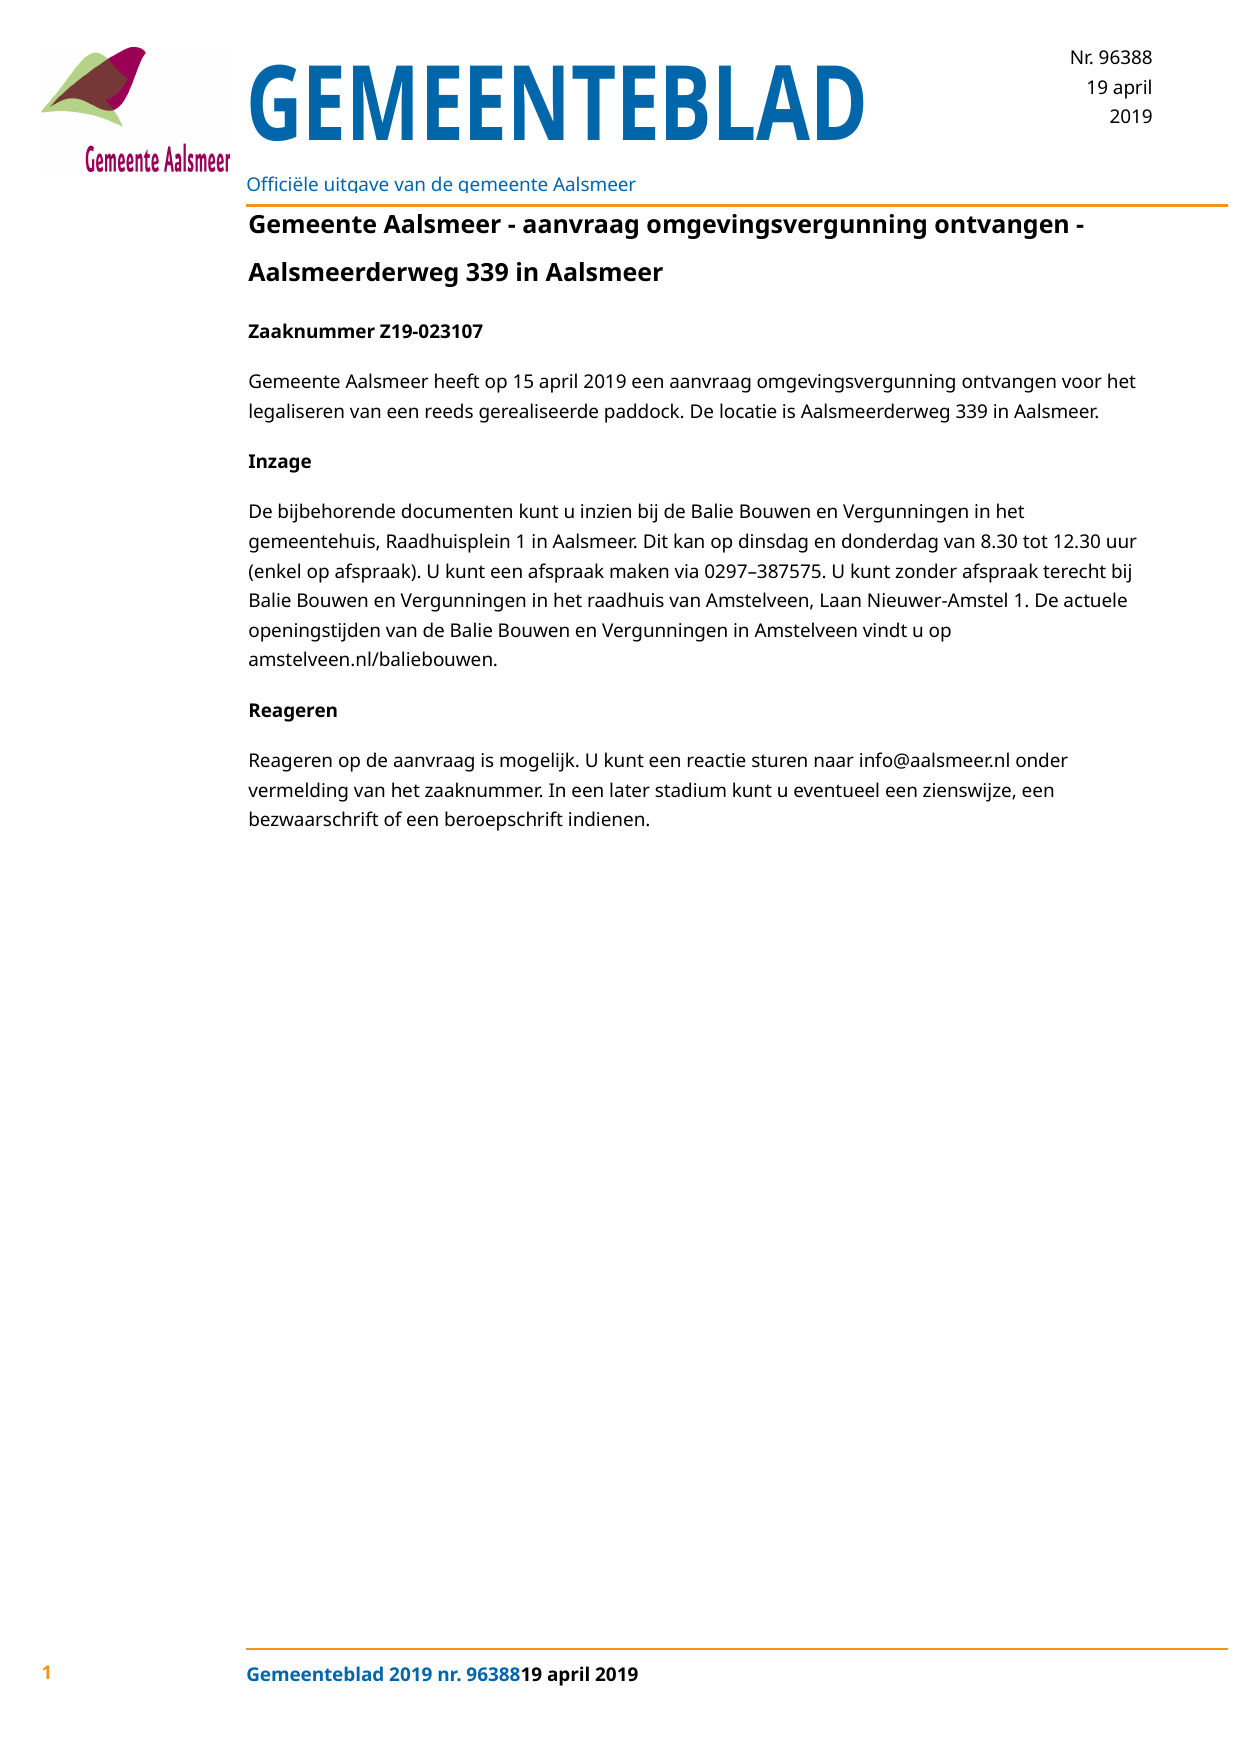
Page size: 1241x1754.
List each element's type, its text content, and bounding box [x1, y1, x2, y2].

text Gemeente Aalsmeer - aanvraag omgevingsvergunning ontvangen - Aalsmeerderweg 339 in Aalsmeer [248, 207, 1152, 288]
text Gemeente Aalsmeer heeft op 15 april 2019 een aanvraag omgevingsvergunning ontvangen voor het legaliseren van een reeds gerealiseerde paddock. De locatie is Aalsmeerderweg 339 in Aalsmeer. [248, 368, 1152, 424]
text Reageren [248, 697, 1152, 723]
text Inzage [248, 448, 1152, 474]
text Reageren op de aanvraag is mogelijk. U kunt een reactie sturen naar info@aalsmeer.nl onder vermelding van het zaaknummer. In een later stadium kunt u eventueel een zienswijze, een bezwaarschrift of een beroepschrift indienen. [248, 747, 1152, 832]
text De bijbehorende documenten kunt u inzien bij de Balie Bouwen en Vergunningen in het gemeentehuis, Raadhuisplein 1 in Aalsmeer. Dit kan op dinsdag en donderdag van 8.30 tot 12.30 uur (enkel op afspraak). U kunt een afspraak maken via 0297–387575. U kunt zonder afspraak terecht bij Balie Bouwen en Vergunningen in het raadhuis van Amstelveen, Laan Nieuwer-Amstel 1. De actuele openingstijden van de Balie Bouwen en Vergunningen in Amstelveen vindt u op amstelveen.nl/baliebouwen. [248, 499, 1152, 672]
picture [41, 47, 231, 172]
text Zaaknummer Z19-023107 [248, 318, 1152, 344]
